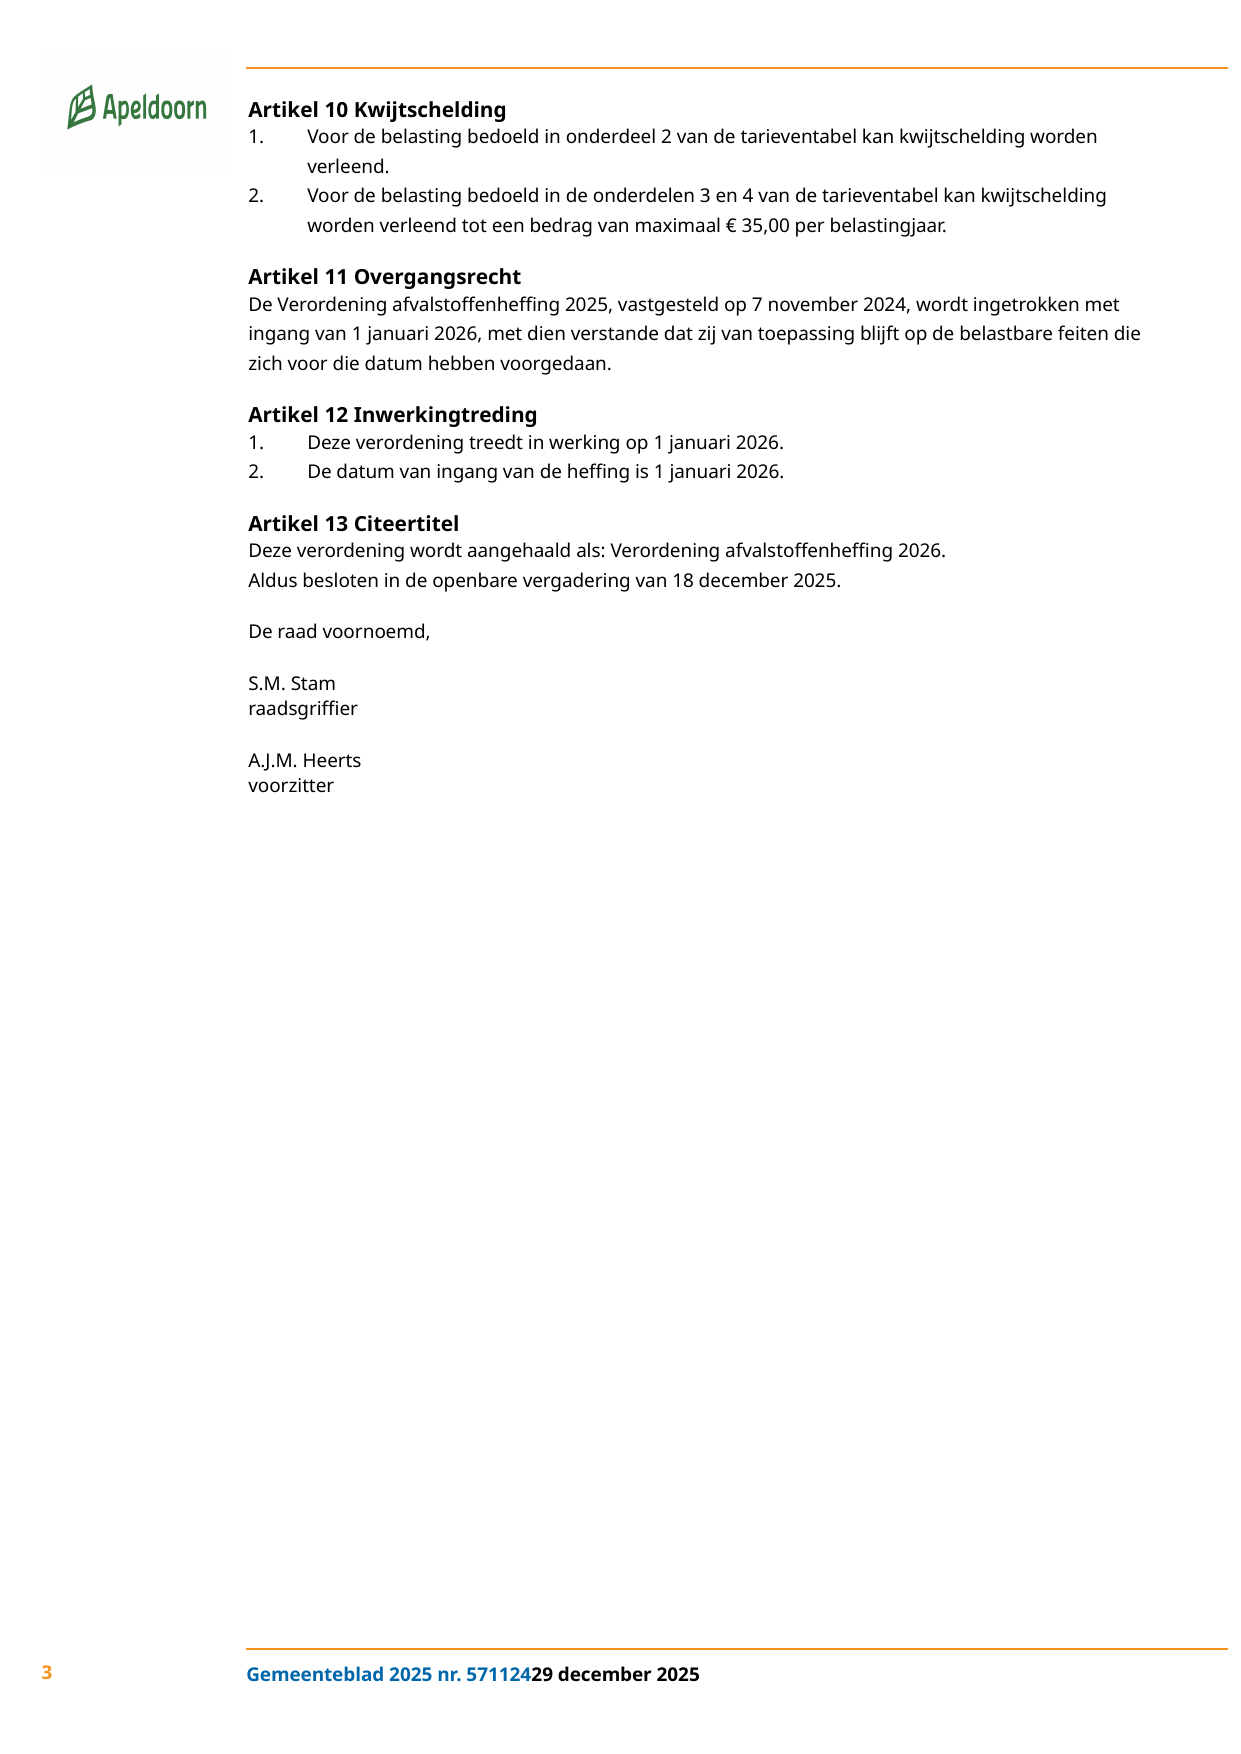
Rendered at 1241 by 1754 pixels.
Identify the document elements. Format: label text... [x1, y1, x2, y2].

text raadsgriffier [248, 696, 1152, 721]
list De datum van ingang van de heffing is 1 januari 2026. [248, 458, 1152, 484]
text De Verordening afvalstoffenheffing 2025, vastgesteld op 7 november 2024, wordt ingetrokken met ingang van 1 januari 2026, met dien verstande dat zij van toepassing blijft op de belastbare feiten die zich voor die datum hebben voorgedaan. [248, 291, 1152, 376]
text voorzitter [248, 773, 1152, 798]
text Artikel 11 Overgangsrecht [248, 262, 1152, 291]
list Deze verordening treedt in werking op 1 januari 2026. [248, 429, 1152, 454]
text Artikel 10 Kwijtschelding [248, 95, 1152, 123]
text A.J.M. Heerts [248, 747, 1152, 773]
text Artikel 13 Citeertitel [248, 509, 1152, 537]
picture [41, 47, 231, 172]
list Voor de belasting bedoeld in de onderdelen 3 en 4 van de tarieventabel kan kwijtschelding worden verleend tot een bedrag van maximaal € 35,00 per belastingjaar. [248, 182, 1152, 238]
text Deze verordening wordt aangehaald als: Verordening afvalstoffenheffing 2026. [248, 537, 1152, 563]
text De raad voornoemd, [248, 618, 1152, 644]
text Aldus besloten in de openbare vergadering van 18 december 2025. [248, 567, 1152, 593]
list Voor de belasting bedoeld in onderdeel 2 van de tarieventabel kan kwijtschelding worden verleend. [248, 123, 1152, 178]
text Artikel 12 Inwerkingtreding [248, 400, 1152, 429]
text S.M. Stam [248, 670, 1152, 696]
